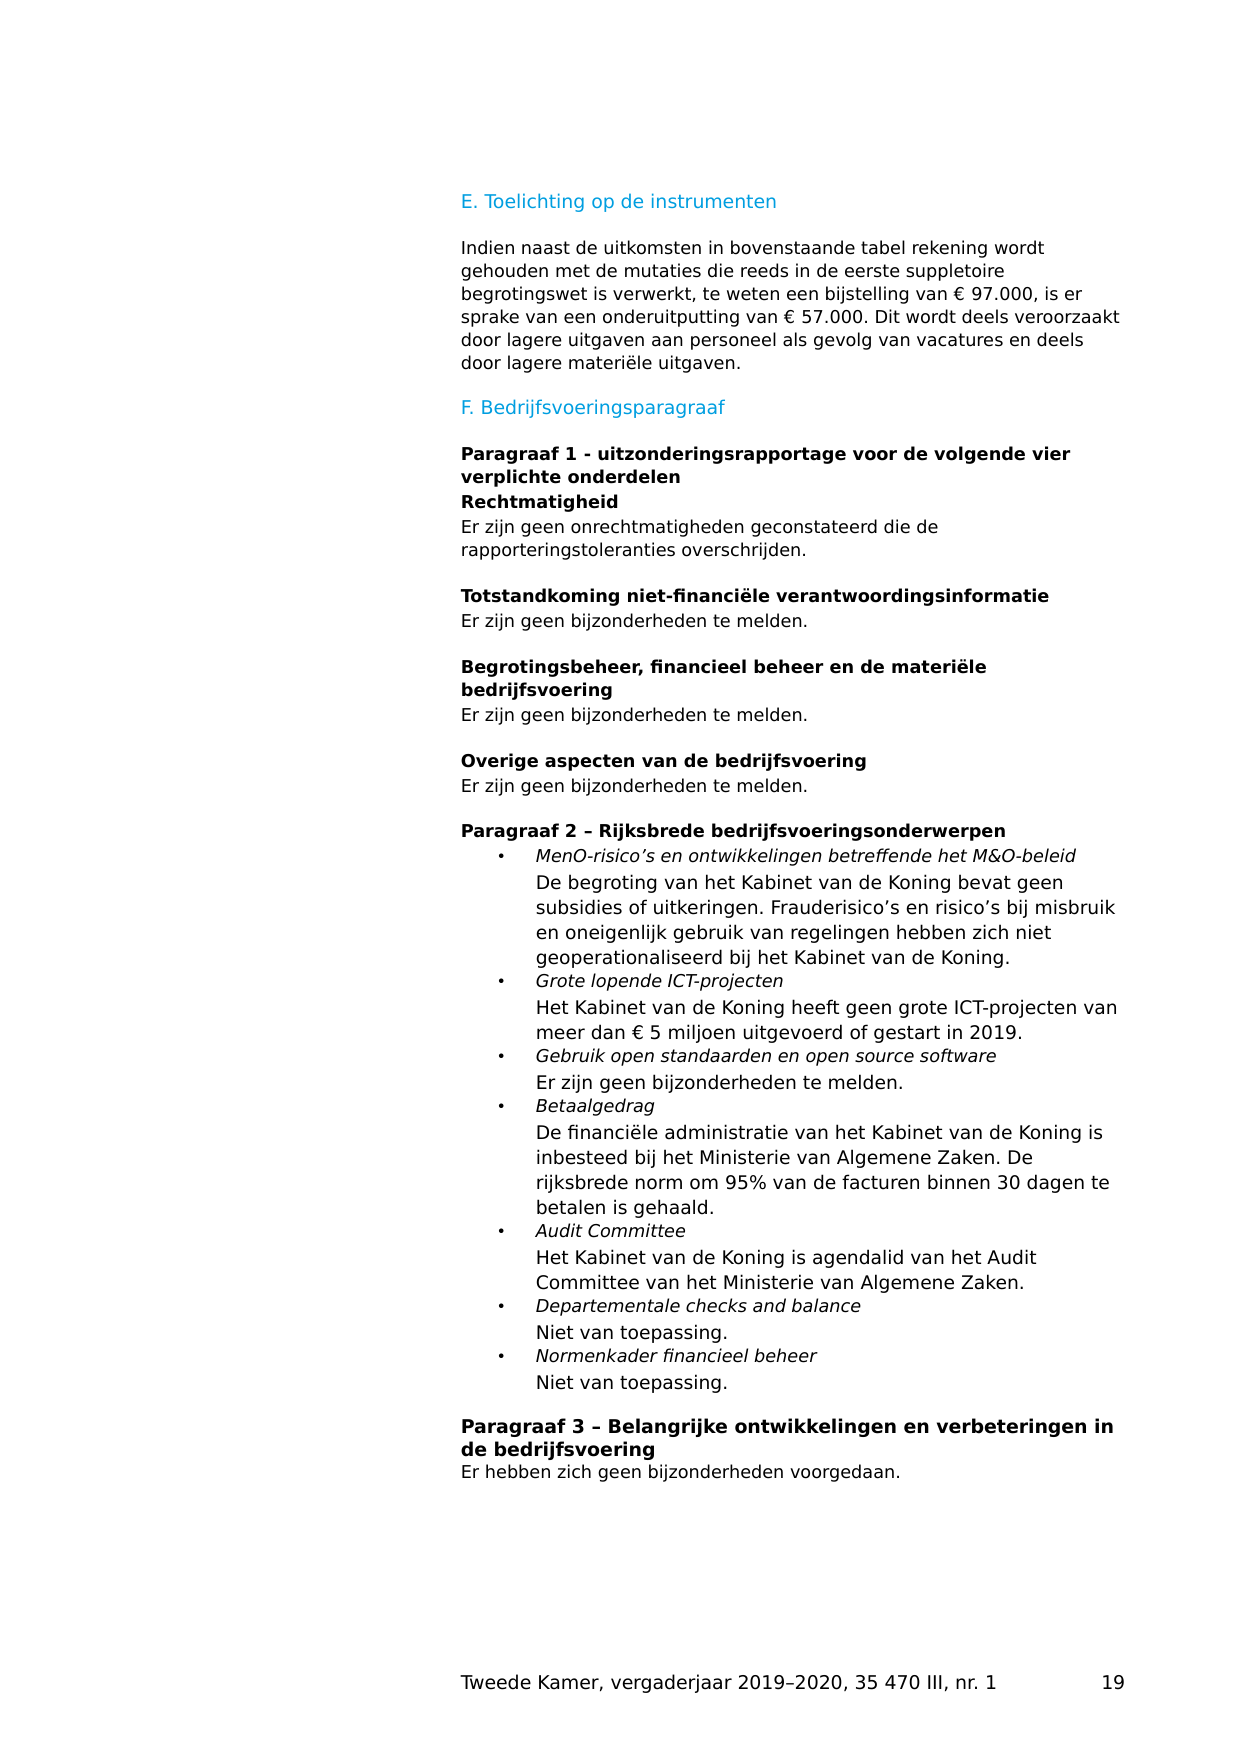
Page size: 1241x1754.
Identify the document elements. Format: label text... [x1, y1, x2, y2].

list Normenkader financieel beheer [498, 1344, 1125, 1367]
text Er zijn geen onrechtmatigheden geconstateerd die de rapporteringstoleranties overschrijden. [461, 515, 1125, 561]
text Er zijn geen bijzonderheden te melden. [461, 703, 1125, 726]
text Er zijn geen bijzonderheden te melden. [461, 774, 1125, 797]
list Gebruik open standaarden en open source software [498, 1044, 1125, 1067]
text Er hebben zich geen bijzonderheden voorgedaan. [461, 1460, 1125, 1483]
list De begroting van het Kabinet van de Koning bevat geen subsidies of uitkeringen. Frauderisico’s en risico’s bij misbruik en oneigenlijk gebruik van regelingen hebben zich niet geoperationaliseerd bij het Kabinet van de Koning. [498, 869, 1125, 969]
list Niet van toepassing. [498, 1369, 1125, 1394]
text Indien naast de uitkomsten in bovenstaande tabel rekening wordt gehouden met de mutaties die reeds in de eerste suppletoire begrotingswet is verwerkt, te weten een bijstelling van € 97.000, is er sprake van een onderuitputting van € 57.000. Dit wordt deels veroorzaakt door lagere uitgaven aan personeel als gevolg van vacatures en deels door lagere materiële uitgaven. [461, 236, 1125, 374]
list Audit Committee [498, 1219, 1125, 1242]
list Grote lopende ICT-projecten [498, 969, 1125, 992]
list Het Kabinet van de Koning heeft geen grote ICT-projecten van meer dan € 5 miljoen uitgevoerd of gestart in 2019. [498, 994, 1125, 1044]
text Rechtmatigheid [461, 490, 1125, 513]
list MenO-risico’s en ontwikkelingen betreffende het M&O-beleid [498, 844, 1125, 867]
text Paragraaf 3 – Belangrijke ontwikkelingen en verbeteringen in de bedrijfsvoering [461, 1416, 1125, 1460]
list Niet van toepassing. [498, 1319, 1125, 1344]
text Begrotingsbeheer, financieel beheer en de materiële bedrijfsvoering [461, 655, 1125, 701]
list Er zijn geen bijzonderheden te melden. [498, 1069, 1125, 1094]
title F. Bedrijfsvoeringsparagraaf [461, 397, 1125, 419]
text Overige aspecten van de bedrijfsvoering [461, 749, 1125, 772]
text Paragraaf 1 - uitzonderingsrapportage voor de volgende vier verplichte onderdelen [461, 442, 1125, 488]
list Departementale checks and balance [498, 1294, 1125, 1317]
title E. Toelichting op de instrumenten [461, 191, 1125, 213]
list De financiële administratie van het Kabinet van de Koning is inbesteed bij het Ministerie van Algemene Zaken. De rijksbrede norm om 95% van de facturen binnen 30 dagen te betalen is gehaald. [498, 1119, 1125, 1219]
list Het Kabinet van de Koning is agendalid van het Audit Committee van het Ministerie van Algemene Zaken. [498, 1244, 1125, 1294]
text Er zijn geen bijzonderheden te melden. [461, 609, 1125, 632]
text Paragraaf 2 – Rijksbrede bedrijfsvoeringsonderwerpen [461, 819, 1125, 842]
text Totstandkoming niet-financiële verantwoordingsinformatie [461, 584, 1125, 607]
list Betaalgedrag [498, 1094, 1125, 1117]
